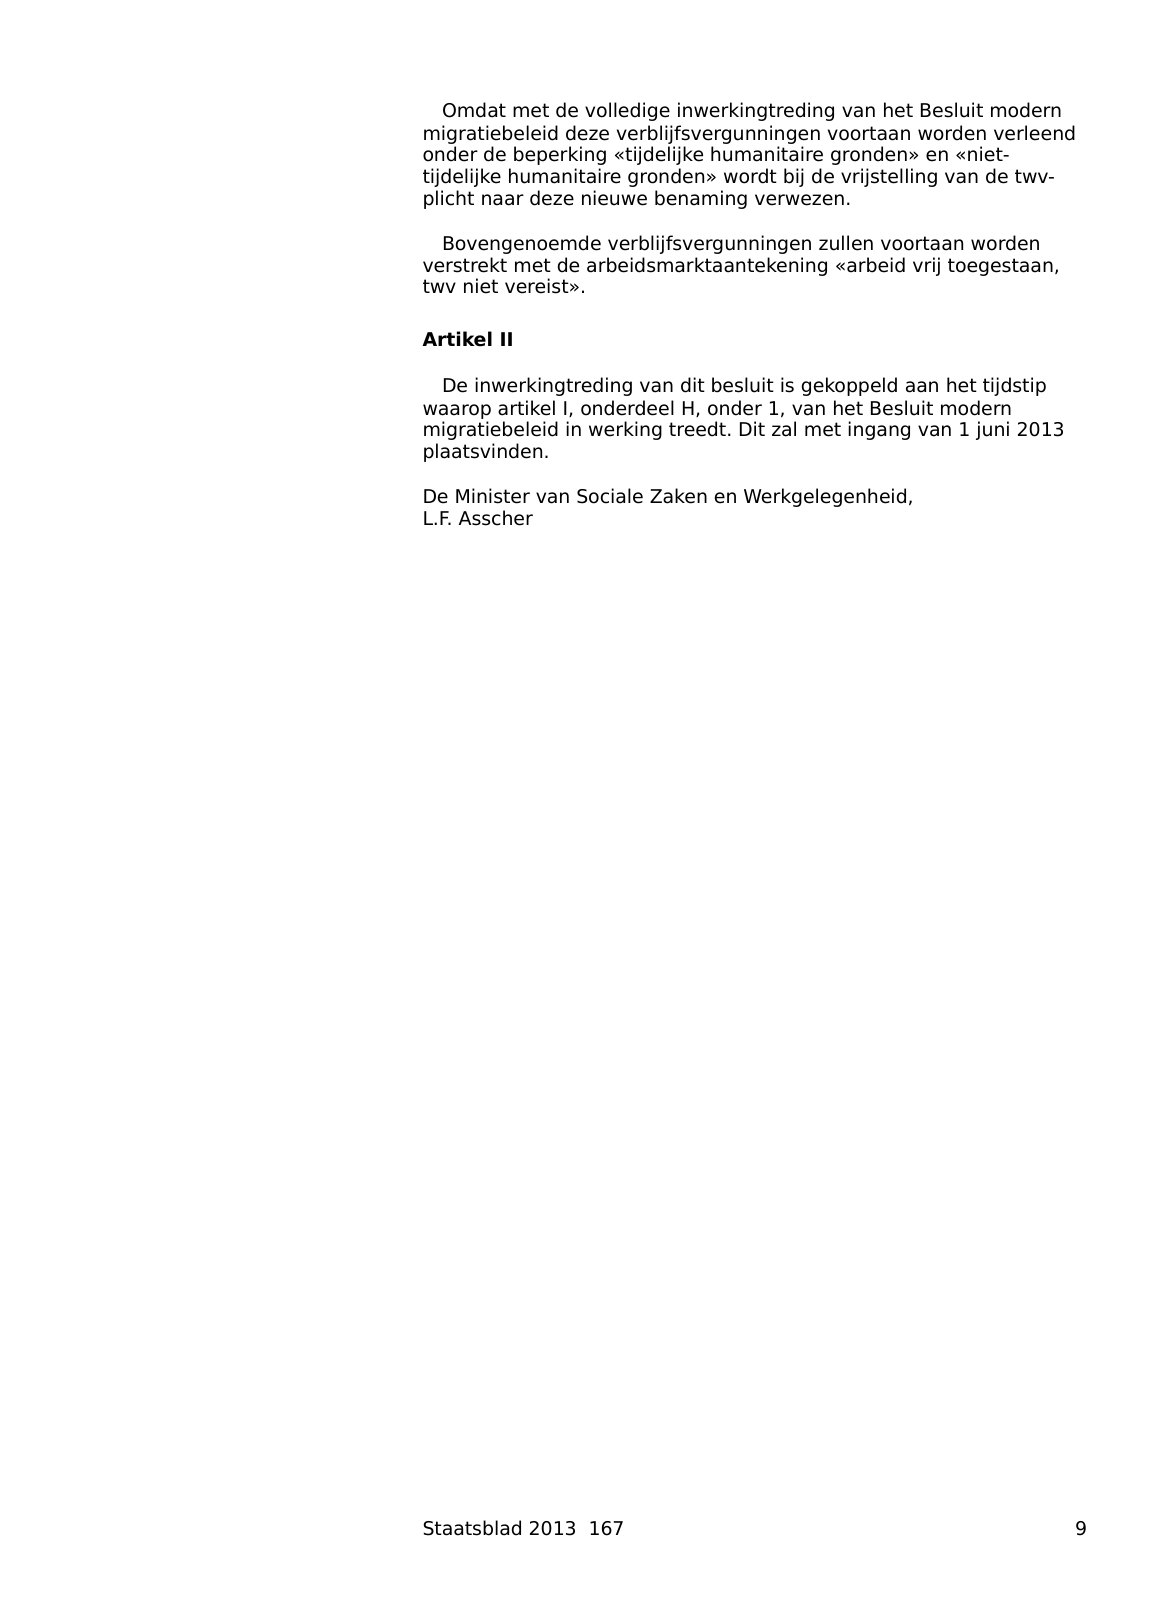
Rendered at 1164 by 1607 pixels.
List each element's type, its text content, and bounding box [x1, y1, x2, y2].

text De Minister van Sociale Zaken en Werkgelegenheid, L.F. Asscher [422, 486, 1087, 529]
subtitle Artikel II [422, 328, 1087, 350]
text Omdat met de volledige inwerkingtreding van het Besluit modern migratiebeleid deze verblijfsvergunningen voortaan worden verleend onder de beperking «tijdelijke humanitaire gronden» en «niet-tijdelijke humanitaire gronden» wordt bij de vrijstelling van de twv-plicht naar deze nieuwe benaming verwezen. [422, 100, 1087, 210]
text Bovengenoemde verblijfsvergunningen zullen voortaan worden verstrekt met de arbeidsmarktaantekening «arbeid vrij toegestaan, twv niet vereist». [422, 232, 1087, 298]
text De inwerkingtreding van dit besluit is gekoppeld aan het tijdstip waarop artikel I, onderdeel H, onder 1, van het Besluit modern migratiebeleid in werking treedt. Dit zal met ingang van 1 juni 2013 plaatsvinden. [422, 375, 1087, 463]
